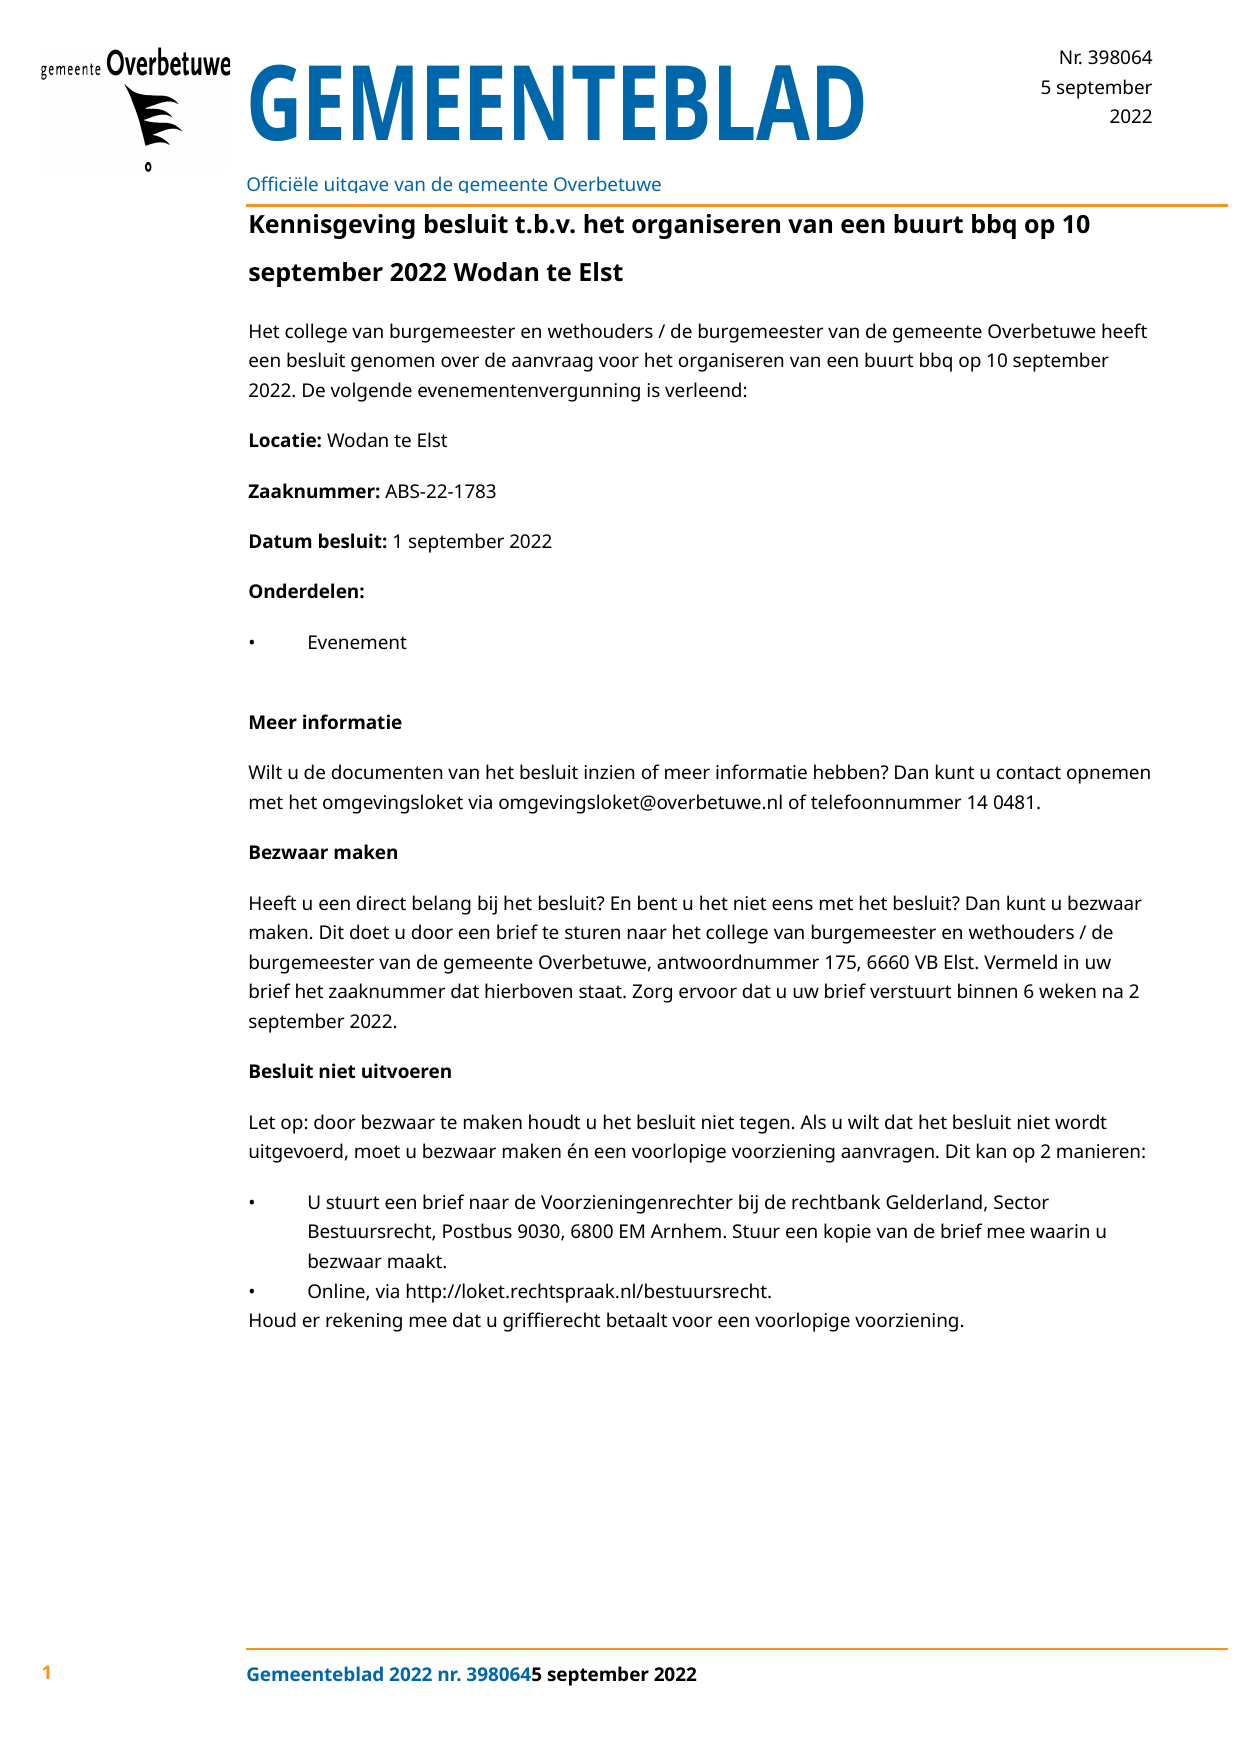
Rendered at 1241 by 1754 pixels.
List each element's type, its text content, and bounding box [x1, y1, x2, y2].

text Houd er rekening mee dat u griffierecht betaalt voor een voorlopige voorziening. [248, 1307, 1152, 1333]
list Online, via http://loket.rechtspraak.nl/bestuursrecht. [248, 1278, 1152, 1304]
text Let op: door bezwaar te maken houdt u het besluit niet tegen. Als u wilt dat het besluit niet wordt uitgevoerd, moet u bezwaar maken én een voorlopige voorziening aanvragen. Dit kan op 2 manieren: [248, 1109, 1152, 1164]
text Onderdelen: [248, 579, 1152, 604]
picture [41, 47, 231, 172]
text Wilt u de documenten van het besluit inzien of meer informatie hebben? Dan kunt u contact opnemen met het omgevingsloket via omgevingsloket@overbetuwe.nl of telefoonnummer 14 0481. [248, 759, 1152, 815]
text Datum besluit: 1 september 2022 [248, 528, 1152, 554]
text Meer informatie [248, 709, 1152, 735]
text Kennisgeving besluit t.b.v. het organiseren van een buurt bbq op 10 september 2022 Wodan te Elst [248, 207, 1152, 288]
text Besluit niet uitvoeren [248, 1059, 1152, 1084]
text Heeft u een direct belang bij het besluit? En bent u het niet eens met het besluit? Dan kunt u bezwaar maken. Dit doet u door een brief te sturen naar het college van burgemeester en wethouders / de burgemeester van de gemeente Overbetuwe, antwoordnummer 175, 6660 VB Elst. Vermeld in uw brief het zaaknummer dat hierboven staat. Zorg ervoor dat u uw brief verstuurt binnen 6 weken na 2 september 2022. [248, 890, 1152, 1034]
text Het college van burgemeester en wethouders / de burgemeester van de gemeente Overbetuwe heeft een besluit genomen over de aanvraag voor het organiseren van een buurt bbq op 10 september 2022. De volgende evenementenvergunning is verleend: [248, 318, 1152, 403]
list U stuurt een brief naar de Voorzieningenrechter bij de rechtbank Gelderland, Sector Bestuursrecht, Postbus 9030, 6800 EM Arnhem. Stuur een kopie van de brief mee waarin u bezwaar maakt. [248, 1189, 1152, 1274]
text Bezwaar maken [248, 839, 1152, 865]
text Zaaknummer: ABS-22-1783 [248, 478, 1152, 504]
text Locatie: Wodan te Elst [248, 427, 1152, 453]
list Evenement [248, 629, 1152, 655]
